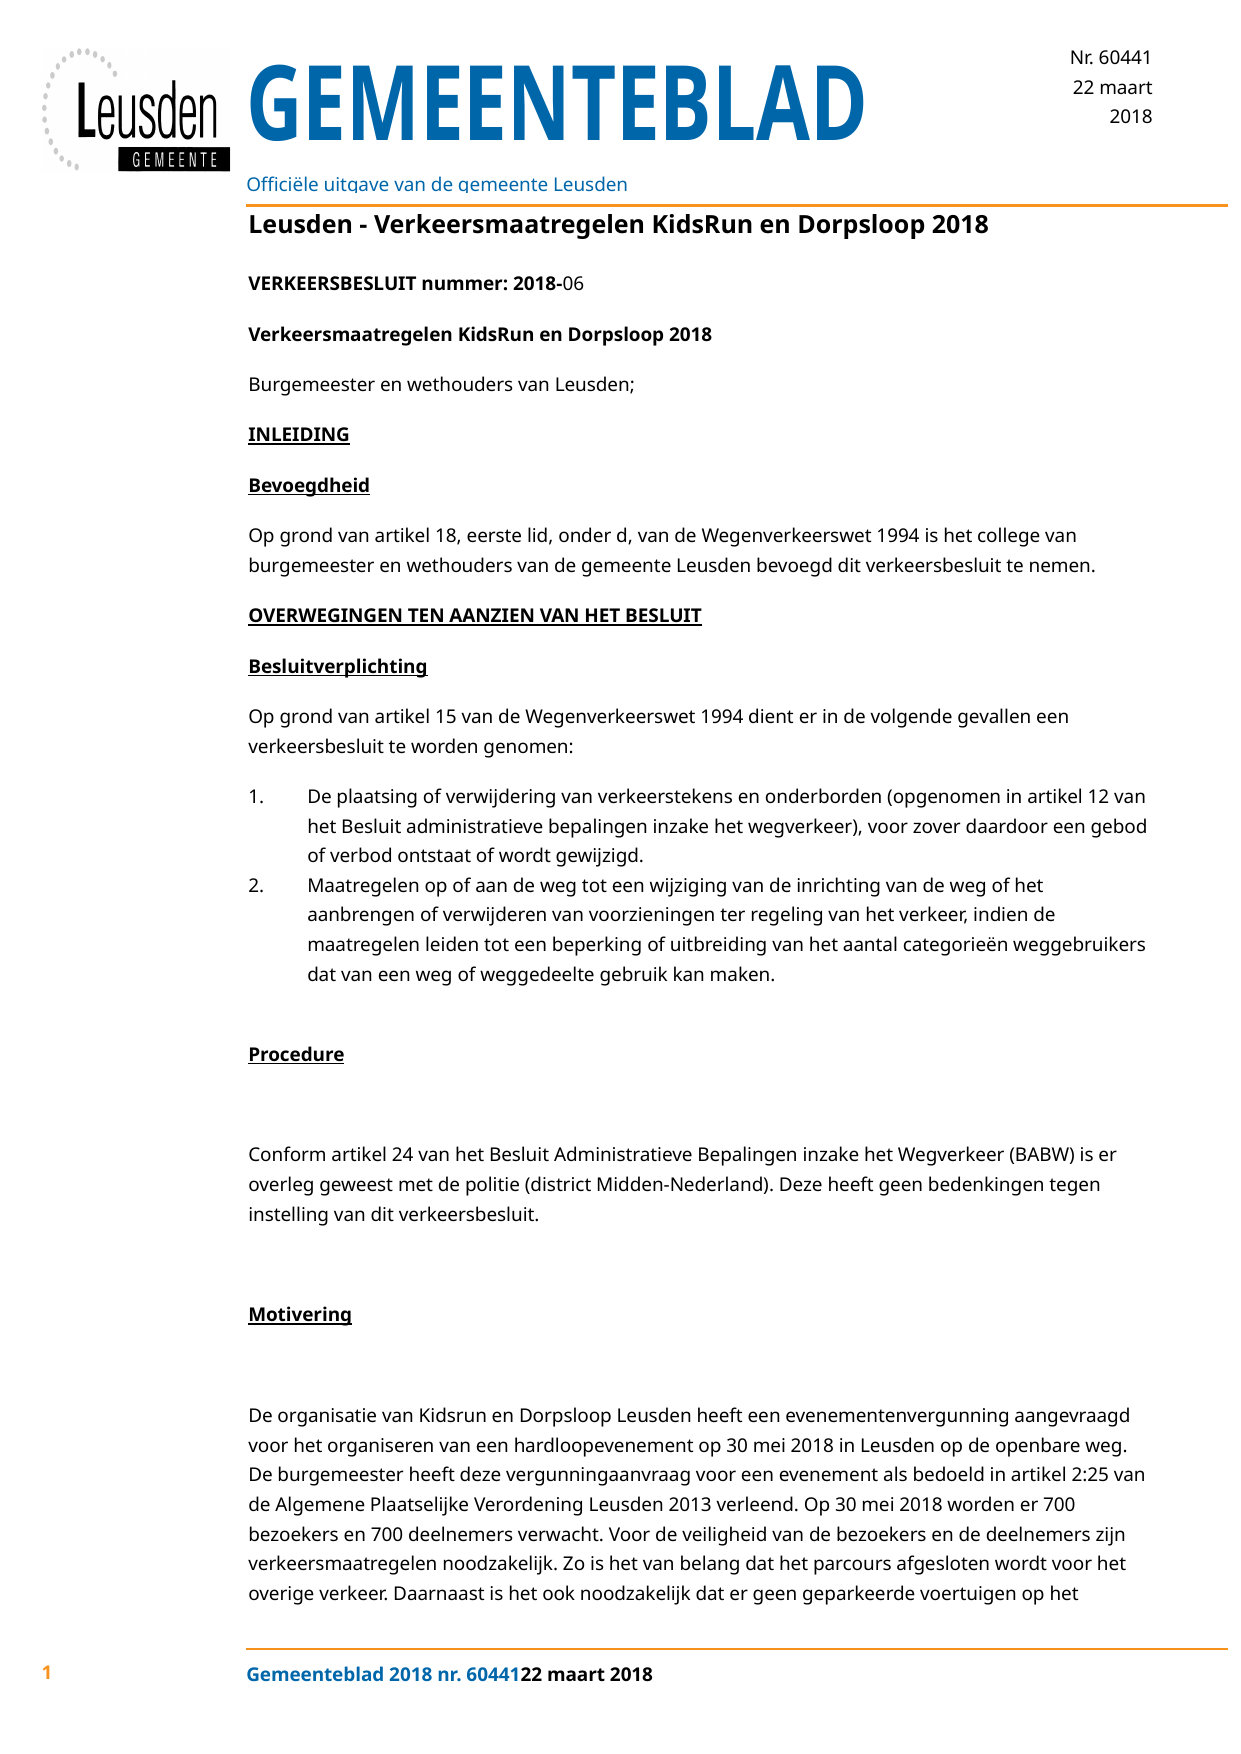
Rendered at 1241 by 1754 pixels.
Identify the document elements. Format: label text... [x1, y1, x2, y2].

text Procedure [248, 1041, 1152, 1066]
text Verkeersmaatregelen KidsRun en Dorpsloop 2018 [248, 321, 1152, 346]
list Maatregelen op of aan de weg tot een wijziging van de inrichting van de weg of het aanbrengen of verwijderen van voorzieningen ter regeling van het verkeer, indien de maatregelen leiden tot een beperking of uitbreiding van het aantal categorieën weggebruikers dat van een weg of weggedeelte gebruik kan maken. [248, 872, 1152, 986]
text Conform artikel 24 van het Besluit Administratieve Bepalingen inzake het Wegverkeer (BABW) is er overleg geweest met de politie (district Midden-Nederland). Deze heeft geen bedenkingen tegen instelling van dit verkeersbesluit. [248, 1142, 1152, 1226]
text Besluitverplichting [248, 653, 1152, 678]
text Leusden - Verkeersmaatregelen KidsRun en Dorpsloop 2018 [248, 207, 1152, 241]
text VERKEERSBESLUIT nummer: 2018-06 [248, 270, 1152, 296]
picture [41, 47, 231, 172]
text Op grond van artikel 18, eerste lid, onder d, van de Wegenverkeerswet 1994 is het college van burgemeester en wethouders van de gemeente Leusden bevoegd dit verkeersbesluit te nemen. [248, 522, 1152, 578]
text Bevoegdheid [248, 472, 1152, 498]
text OVERWEGINGEN TEN AANZIEN VAN HET BESLUIT [248, 602, 1152, 628]
text Burgemeester en wethouders van Leusden; [248, 371, 1152, 397]
text De organisatie van Kidsrun en Dorpsloop Leusden heeft een evenementenvergunning aangevraagd voor het organiseren van een hardloopevenement op 30 mei 2018 in Leusden op de openbare weg. De burgemeester heeft deze vergunningaanvraag voor een evenement als bedoeld in artikel 2:25 van de Algemene Plaatselijke Verordening Leusden 2013 verleend. Op 30 mei 2018 worden er 700 bezoekers en 700 deelnemers verwacht. Voor de veiligheid van de bezoekers en de deelnemers zijn verkeersmaatregelen noodzakelijk. Zo is het van belang dat het parcours afgesloten wordt voor het overige verkeer. Daarnaast is het ook noodzakelijk dat er geen geparkeerde voertuigen op het [248, 1402, 1152, 1606]
list De plaatsing of verwijdering van verkeerstekens en onderborden (opgenomen in artikel 12 van het Besluit administratieve bepalingen inzake het wegverkeer), voor zover daardoor een gebod of verbod ontstaat of wordt gewijzigd. [248, 783, 1152, 868]
text Motivering [248, 1302, 1152, 1327]
text INLEIDING [248, 422, 1152, 447]
text Op grond van artikel 15 van de Wegenverkeerswet 1994 dient er in de volgende gevallen een verkeersbesluit te worden genomen: [248, 703, 1152, 758]
